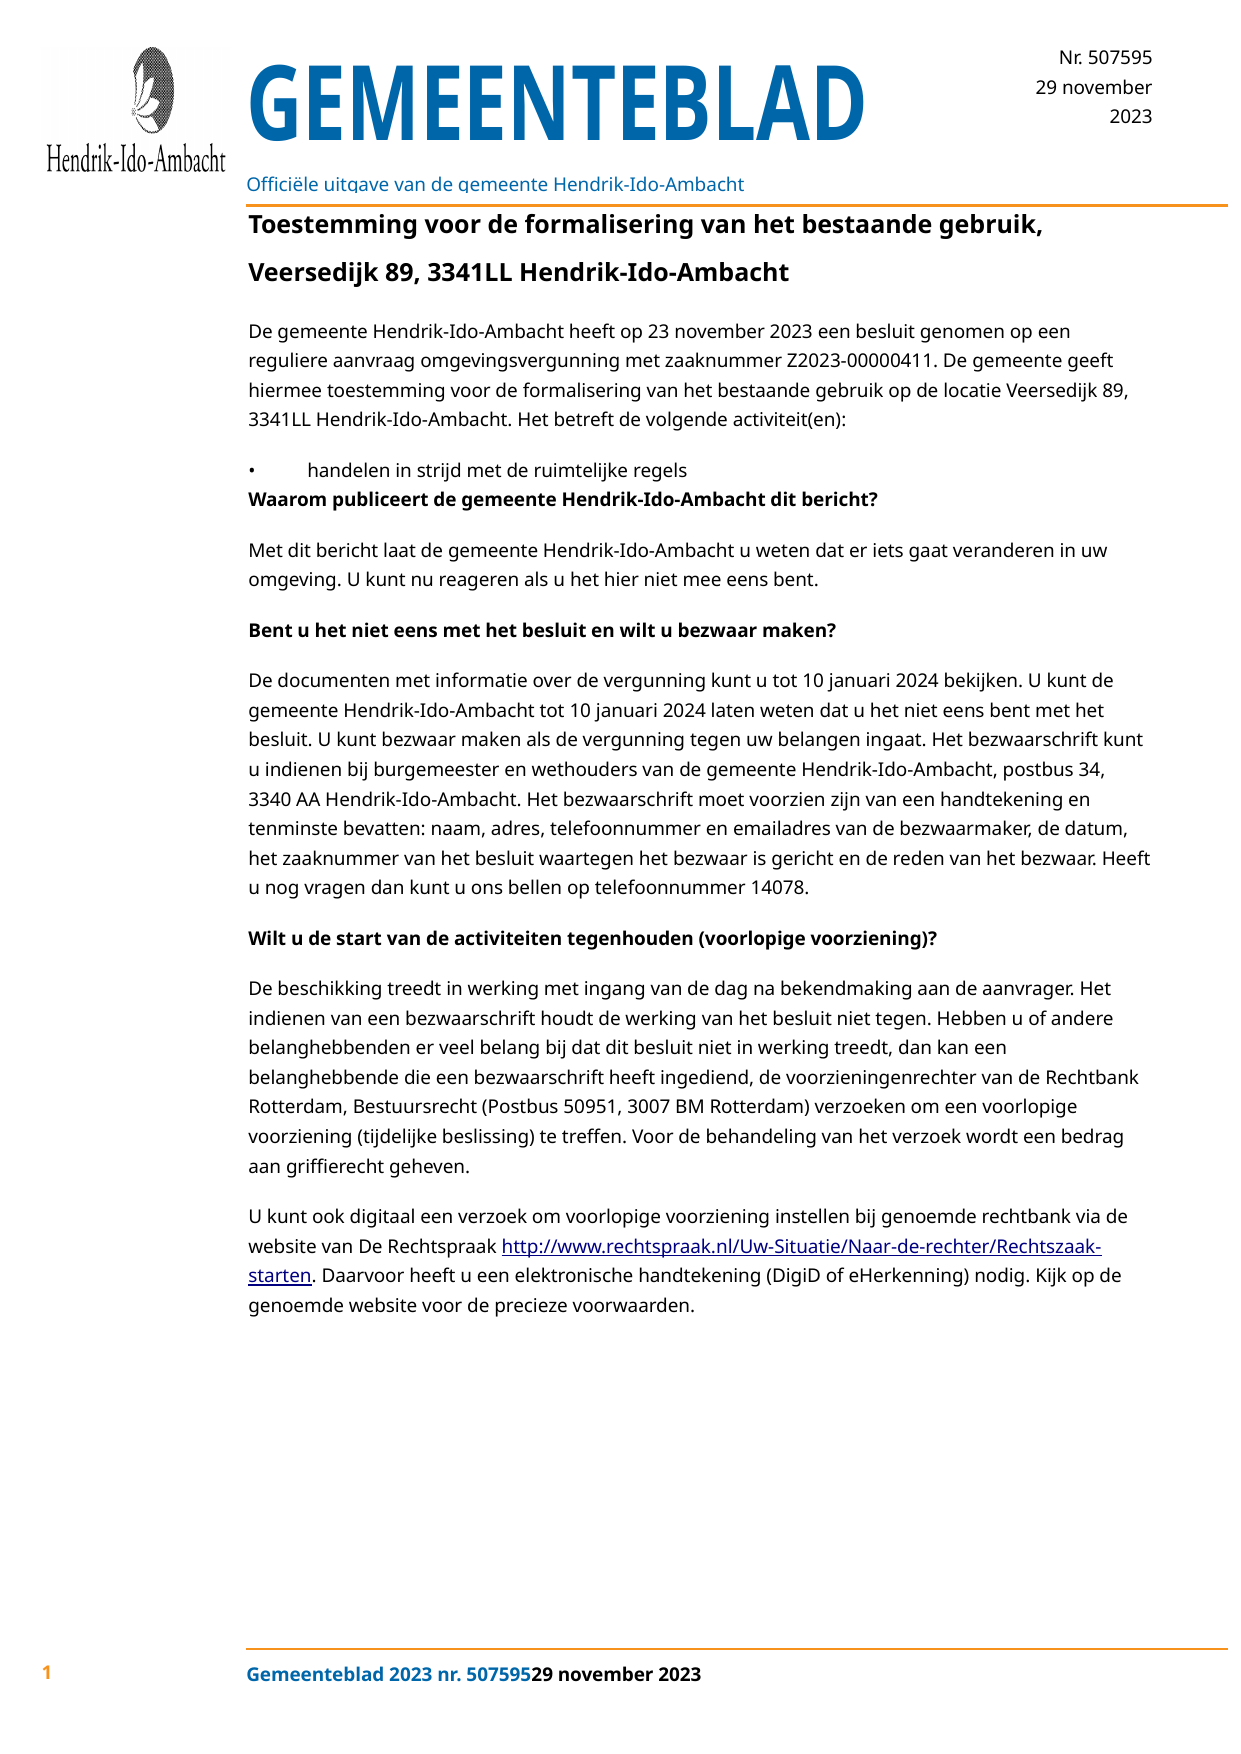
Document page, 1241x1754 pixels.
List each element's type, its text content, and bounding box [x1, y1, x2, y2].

text Bent u het niet eens met het besluit en wilt u bezwaar maken? [248, 617, 1152, 643]
list handelen in strijd met de ruimtelijke regels [248, 457, 1152, 483]
text Toestemming voor de formalisering van het bestaande gebruik, Veersedijk 89, 3341LL Hendrik-Ido-Ambacht [248, 207, 1152, 288]
text Wilt u de start van de activiteiten tegenhouden (voorlopige voorziening)? [248, 925, 1152, 951]
text De gemeente Hendrik-Ido-Ambacht heeft op 23 november 2023 een besluit genomen op een reguliere aanvraag omgevingsvergunning met zaaknummer Z2023-00000411. De gemeente geeft hiermee toestemming voor de formalisering van het bestaande gebruik op de locatie Veersedijk 89, 3341LL Hendrik-Ido-Ambacht. Het betreft de volgende activiteit(en): [248, 318, 1152, 432]
text Met dit bericht laat de gemeente Hendrik-Ido-Ambacht u weten dat er iets gaat veranderen in uw omgeving. U kunt nu reageren als u het hier niet mee eens bent. [248, 537, 1152, 592]
text Waarom publiceert de gemeente Hendrik-Ido-Ambacht dit bericht? [248, 487, 1152, 512]
picture [41, 47, 231, 172]
text De documenten met informatie over de vergunning kunt u tot 10 januari 2024 bekijken. U kunt de gemeente Hendrik-Ido-Ambacht tot 10 januari 2024 laten weten dat u het niet eens bent met het besluit. U kunt bezwaar maken als de vergunning tegen uw belangen ingaat. Het bezwaarschrift kunt u indienen bij burgemeester en wethouders van de gemeente Hendrik-Ido-Ambacht, postbus 34, 3340 AA Hendrik-Ido-Ambacht. Het bezwaarschrift moet voorzien zijn van een handtekening en tenminste bevatten: naam, adres, telefoonnummer en emailadres van de bezwaarmaker, de datum, het zaaknummer van het besluit waartegen het bezwaar is gericht en de reden van het bezwaar. Heeft u nog vragen dan kunt u ons bellen op telefoonnummer 14078. [248, 667, 1152, 900]
text U kunt ook digitaal een verzoek om voorlopige voorziening instellen bij genoemde rechtbank via de website van De Rechtspraak http://www.rechtspraak.nl/Uw-Situatie/Naar-de-rechter/Rechtszaak-starten. Daarvoor heeft u een elektronische handtekening (DigiD of eHerkenning) nodig. Kijk op de genoemde website voor de precieze voorwaarden. [248, 1203, 1152, 1318]
text De beschikking treedt in werking met ingang van de dag na bekendmaking aan de aanvrager. Het indienen van een bezwaarschrift houdt de werking van het besluit niet tegen. Hebben u of andere belanghebbenden er veel belang bij dat dit besluit niet in werking treedt, dan kan een belanghebbende die een bezwaarschrift heeft ingediend, de voorzieningenrechter van de Rechtbank Rotterdam, Bestuursrecht (Postbus 50951, 3007 BM Rotterdam) verzoeken om een voorlopige voorziening (tijdelijke beslissing) te treffen. Voor de behandeling van het verzoek wordt een bedrag aan griffierecht geheven. [248, 975, 1152, 1179]
